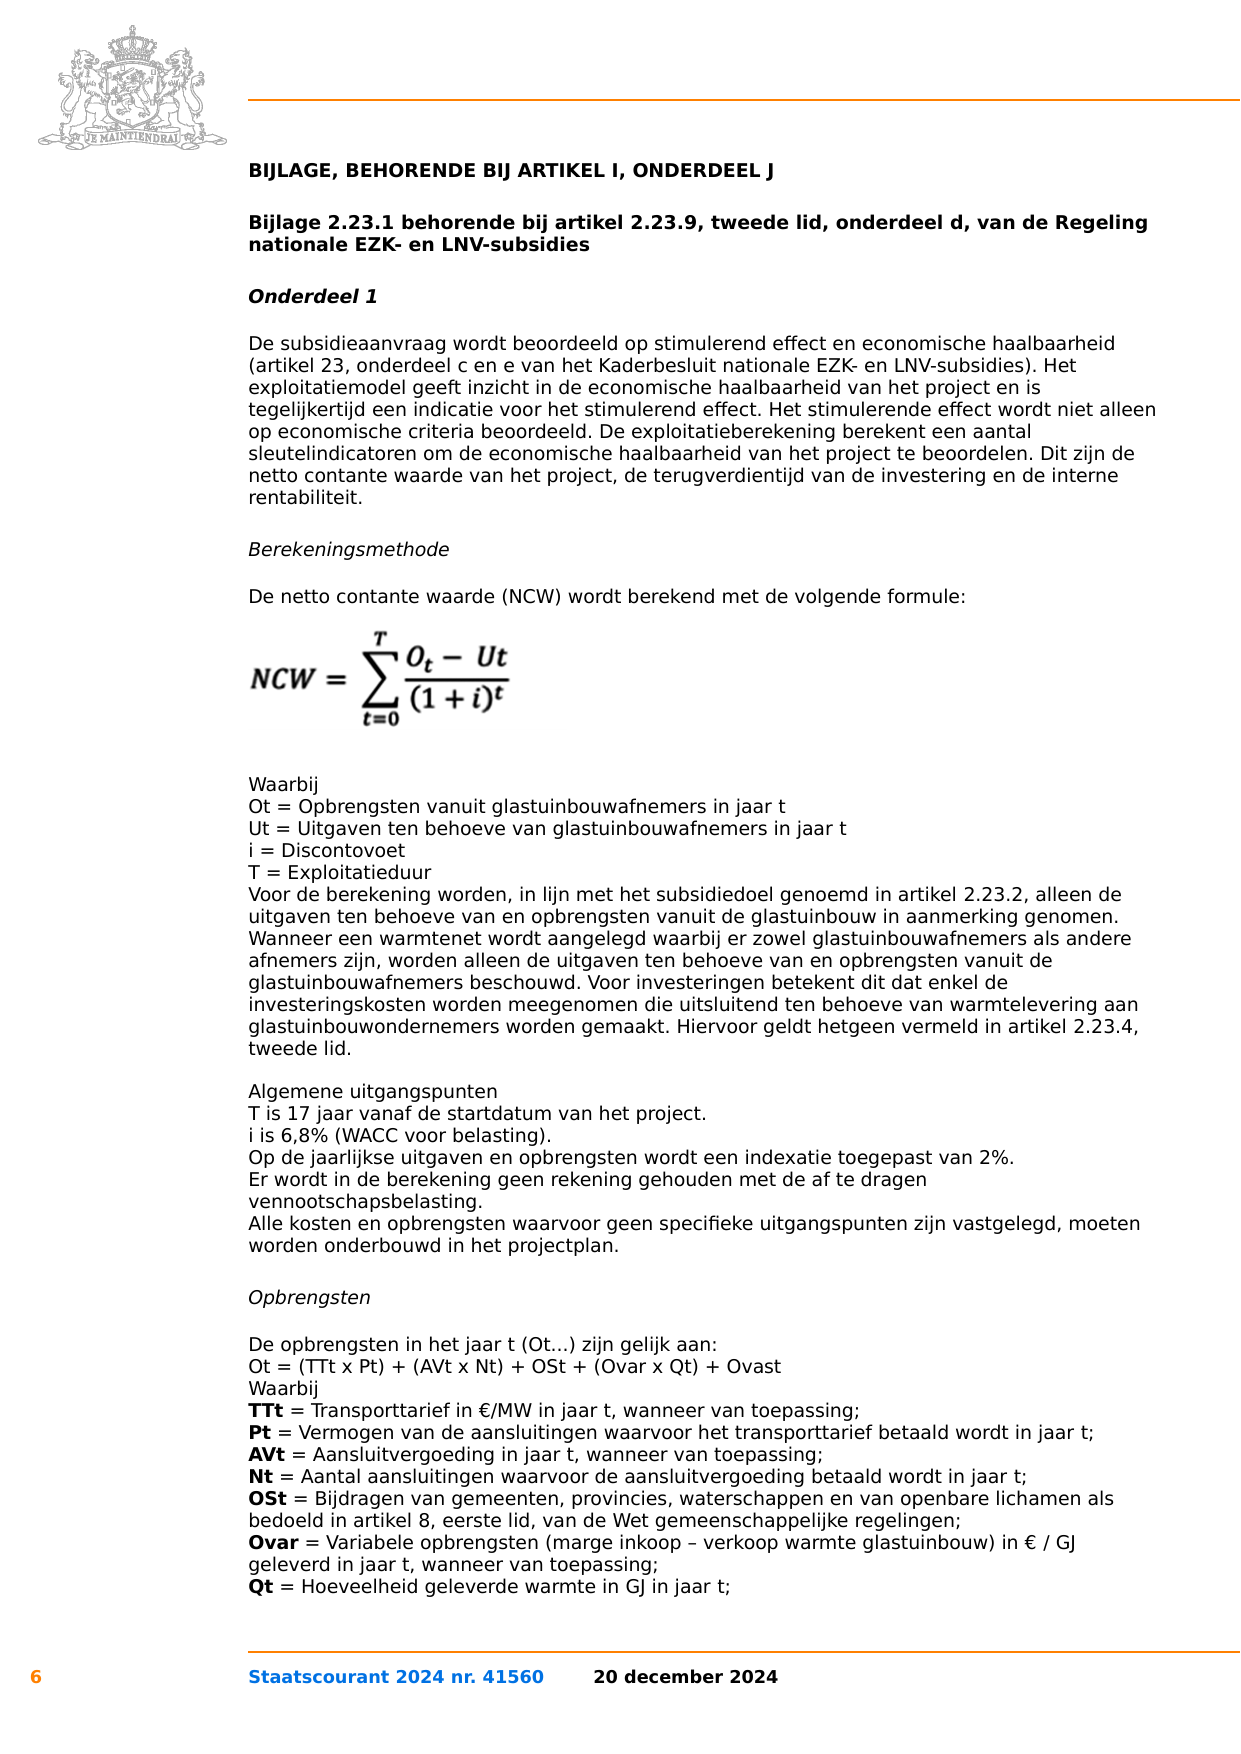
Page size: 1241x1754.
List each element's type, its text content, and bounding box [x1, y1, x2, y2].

subtitle Opbrengsten [248, 1287, 1163, 1309]
picture [248, 629, 567, 730]
text OSt = Bijdragen van gemeenten, provincies, waterschappen en van openbare lichamen als bedoeld in artikel 8, eerste lid, van de Wet gemeenschappelijke regelingen; [248, 1488, 1163, 1532]
text De opbrengsten in het jaar t (Ot...) zijn gelijk aan: [248, 1334, 1163, 1356]
picture [38, 25, 227, 150]
subtitle Bijlage 2.23.1 behorende bij artikel 2.23.9, tweede lid, onderdeel d, van de Regeling nationale EZK- en LNV-subsidies [248, 212, 1163, 256]
text Waarbij [248, 774, 1163, 796]
text Op de jaarlijkse uitgaven en opbrengsten wordt een indexatie toegepast van 2%. [248, 1147, 1163, 1169]
text Waarbij [248, 1378, 1163, 1400]
text Pt = Vermogen van de aansluitingen waarvoor het transporttarief betaald wordt in jaar t; [248, 1422, 1163, 1444]
text AVt = Aansluitvergoeding in jaar t, wanneer van toepassing; [248, 1444, 1163, 1466]
text i is 6,8% (WACC voor belasting). [248, 1125, 1163, 1147]
text De netto contante waarde (NCW) wordt berekend met de volgende formule: [248, 586, 1163, 608]
text i = Discontovoet [248, 840, 1163, 862]
text Er wordt in de berekening geen rekening gehouden met de af te dragen vennootschapsbelasting. [248, 1169, 1163, 1213]
text Ot = (TTt x Pt) + (AVt x Nt) + OSt + (Ovar x Qt) + Ovast [248, 1356, 1163, 1378]
text Voor de berekening worden, in lijn met het subsidiedoel genoemd in artikel 2.23.2, alleen de uitgaven ten behoeve van en opbrengsten vanuit de glastuinbouw in aanmerking genomen. Wanneer een warmtenet wordt aangelegd waarbij er zowel glastuinbouwafnemers als andere afnemers zijn, worden alleen de uitgaven ten behoeve van en opbrengsten vanuit de glastuinbouwafnemers beschouwd. Voor investeringen betekent dit dat enkel de investeringskosten worden meegenomen die uitsluitend ten behoeve van warmtelevering aan glastuinbouwondernemers worden gemaakt. Hiervoor geldt hetgeen vermeld in artikel 2.23.4, tweede lid. [248, 884, 1163, 1059]
subtitle Onderdeel 1 [248, 286, 1163, 308]
text Nt = Aantal aansluitingen waarvoor de aansluitvergoeding betaald wordt in jaar t; [248, 1466, 1163, 1488]
text Alle kosten en opbrengsten waarvoor geen specifieke uitgangspunten zijn vastgelegd, moeten worden onderbouwd in het projectplan. [248, 1213, 1163, 1257]
text T = Exploitatieduur [248, 862, 1163, 884]
subtitle Berekeningsmethode [248, 539, 1163, 561]
text Qt = Hoeveelheid geleverde warmte in GJ in jaar t; [248, 1576, 1163, 1598]
text Algemene uitgangspunten [248, 1081, 1163, 1103]
text Ut = Uitgaven ten behoeve van glastuinbouwafnemers in jaar t [248, 818, 1163, 840]
text Ovar = Variabele opbrengsten (marge inkoop – verkoop warmte glastuinbouw) in € / GJ geleverd in jaar t, wanneer van toepassing; [248, 1532, 1163, 1576]
text Ot = Opbrengsten vanuit glastuinbouwafnemers in jaar t [248, 796, 1163, 818]
text De subsidieaanvraag wordt beoordeeld op stimulerend effect en economische haalbaarheid (artikel 23, onderdeel c en e van het Kaderbesluit nationale EZK- en LNV-subsidies). Het exploitatiemodel geeft inzicht in de economische haalbaarheid van het project en is tegelijkertijd een indicatie voor het stimulerend effect. Het stimulerende effect wordt niet alleen op economische criteria beoordeeld. De exploitatieberekening berekent een aantal sleutelindicatoren om de economische haalbaarheid van het project te beoordelen. Dit zijn de netto contante waarde van het project, de terugverdientijd van de investering en de interne rentabiliteit. [248, 333, 1163, 509]
subtitle BIJLAGE, BEHORENDE BIJ ARTIKEL I, ONDERDEEL J [248, 160, 1163, 182]
text T is 17 jaar vanaf de startdatum van het project. [248, 1103, 1163, 1125]
text TTt = Transporttarief in €/MW in jaar t, wanneer van toepassing; [248, 1400, 1163, 1422]
